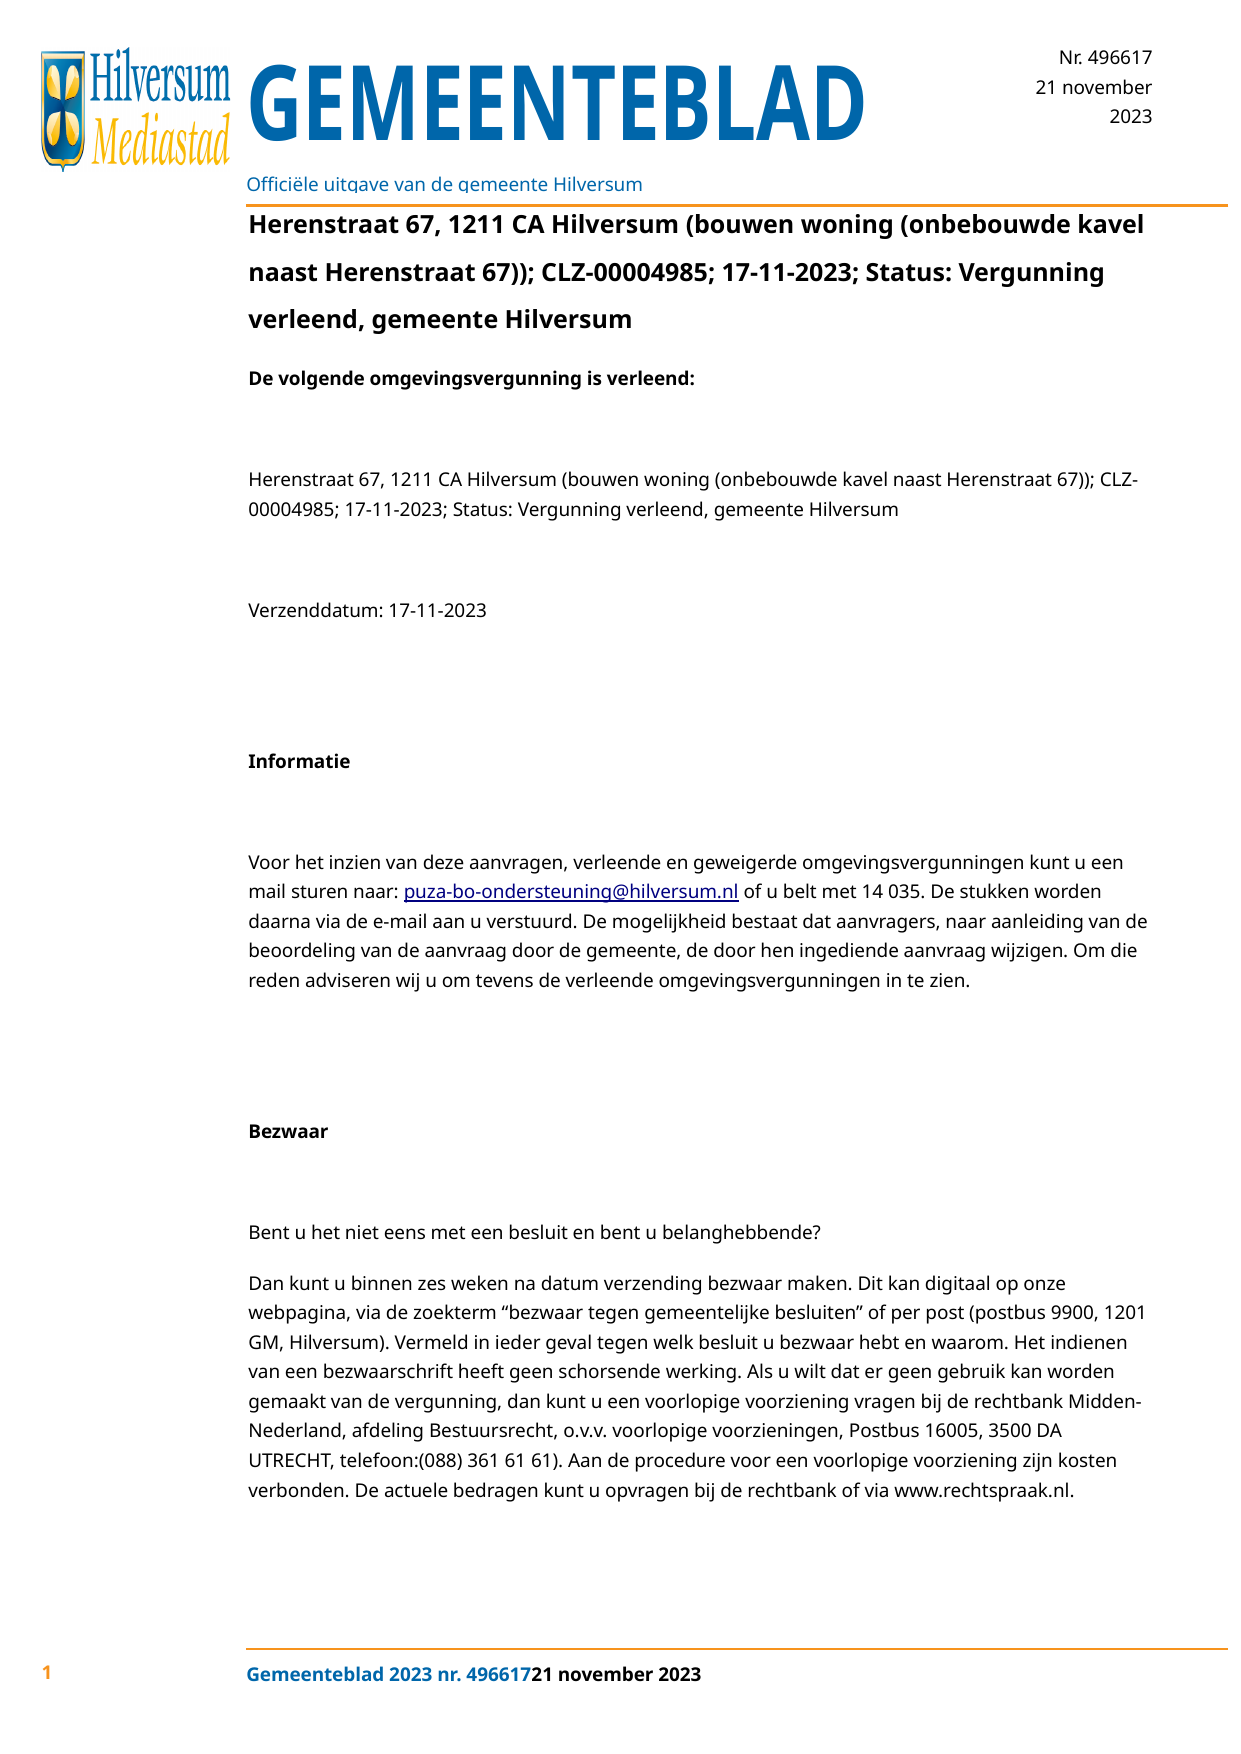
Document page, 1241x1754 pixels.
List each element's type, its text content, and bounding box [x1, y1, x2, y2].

text Voor het inzien van deze aanvragen, verleende en geweigerde omgevingsvergunningen kunt u een mail sturen naar: puza-bo-ondersteuning@hilversum.nl of u belt met 14 035. De stukken worden daarna via de e-mail aan u verstuurd. De mogelijkheid bestaat dat aanvragers, naar aanleiding van de beoordeling van de aanvraag door de gemeente, de door hen ingediende aanvraag wijzigen. Om die reden adviseren wij u om tevens de verleende omgevingsvergunningen in te zien. [248, 849, 1152, 993]
text Bent u het niet eens met een besluit en bent u belanghebbende? [248, 1219, 1152, 1245]
text Herenstraat 67, 1211 CA Hilversum (bouwen woning (onbebouwde kavel naast Herenstraat 67)); CLZ-00004985; 17-11-2023; Status: Vergunning verleend, gemeente Hilversum [248, 466, 1152, 522]
text De volgende omgevingsvergunning is verleend: [248, 366, 1152, 391]
text Dan kunt u binnen zes weken na datum verzending bezwaar maken. Dit kan digitaal op onze webpagina, via de zoekterm “bezwaar tegen gemeentelijke besluiten” of per post (postbus 9900, 1201 GM, Hilversum). Vermeld in ieder geval tegen welk besluit u bezwaar hebt en waarom. Het indienen van een bezwaarschrift heeft geen schorsende werking. Als u wilt dat er geen gebruik kan worden gemaakt van de vergunning, dan kunt u een voorlopige voorziening vragen bij de rechtbank Midden-Nederland, afdeling Bestuursrecht, o.v.v. voorlopige voorzieningen, Postbus 16005, 3500 DA UTRECHT, telefoon:(088) 361 61 61). Aan de procedure voor een voorlopige voorziening zijn kosten verbonden. De actuele bedragen kunt u opvragen bij de rechtbank of via www.rechtspraak.nl. [248, 1270, 1152, 1502]
picture [41, 47, 231, 172]
text Herenstraat 67, 1211 CA Hilversum (bouwen woning (onbebouwde kavel naast Herenstraat 67)); CLZ-00004985; 17-11-2023; Status: Vergunning verleend, gemeente Hilversum [248, 207, 1152, 336]
text Bezwaar [248, 1118, 1152, 1144]
text Verzenddatum: 17-11-2023 [248, 597, 1152, 622]
text Informatie [248, 748, 1152, 774]
